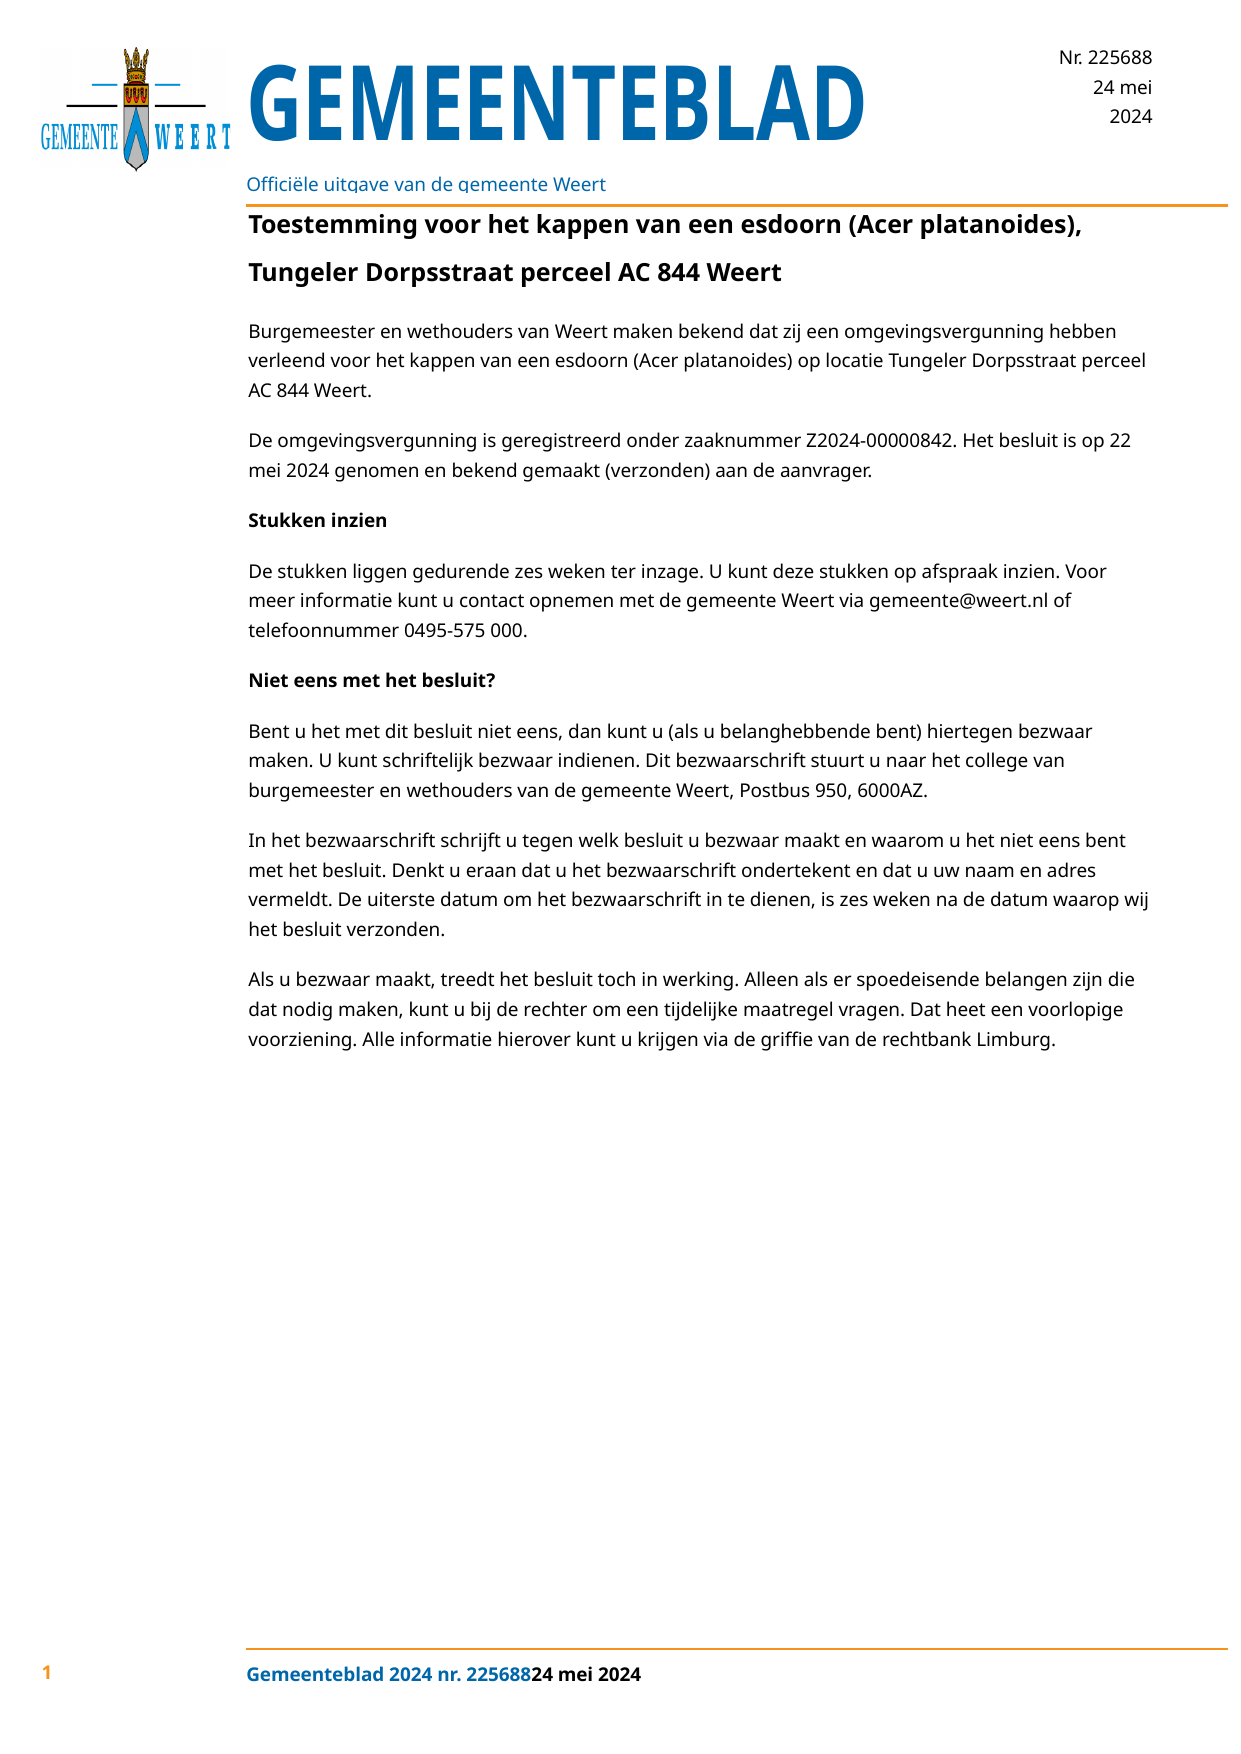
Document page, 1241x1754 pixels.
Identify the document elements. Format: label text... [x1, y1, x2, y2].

text Burgemeester en wethouders van Weert maken bekend dat zij een omgevingsvergunning hebben verleend voor het kappen van een esdoorn (Acer platanoides) op locatie Tungeler Dorpsstraat perceel AC 844 Weert. [248, 318, 1152, 403]
text In het bezwaarschrift schrijft u tegen welk besluit u bezwaar maakt en waarom u het niet eens bent met het besluit. Denkt u eraan dat u het bezwaarschrift ondertekent en dat u uw naam en adres vermeldt. De uiterste datum om het bezwaarschrift in te dienen, is zes weken na de datum waarop wij het besluit verzonden. [248, 827, 1152, 942]
text Toestemming voor het kappen van een esdoorn (Acer platanoides), Tungeler Dorpsstraat perceel AC 844 Weert [248, 207, 1152, 288]
text Bent u het met dit besluit niet eens, dan kunt u (als u belanghebbende bent) hiertegen bezwaar maken. U kunt schriftelijk bezwaar indienen. Dit bezwaarschrift stuurt u naar het college van burgemeester en wethouders van de gemeente Weert, Postbus 950, 6000AZ. [248, 718, 1152, 803]
text De stukken liggen gedurende zes weken ter inzage. U kunt deze stukken op afspraak inzien. Voor meer informatie kunt u contact opnemen met de gemeente Weert via gemeente@weert.nl of telefoonnummer 0495-575 000. [248, 558, 1152, 643]
text De omgevingsvergunning is geregistreerd onder zaaknummer Z2024-00000842. Het besluit is op 22 mei 2024 genomen en bekend gemaakt (verzonden) aan de aanvrager. [248, 427, 1152, 483]
text Stukken inzien [248, 507, 1152, 533]
text Niet eens met het besluit? [248, 667, 1152, 693]
text Als u bezwaar maakt, treedt het besluit toch in werking. Alleen als er spoedeisende belangen zijn die dat nodig maken, kunt u bij de rechter om een tijdelijke maatregel vragen. Dat heet een voorlopige voorziening. Alle informatie hierover kunt u krijgen via de griffie van de rechtbank Limburg. [248, 967, 1152, 1052]
picture [41, 47, 231, 172]
